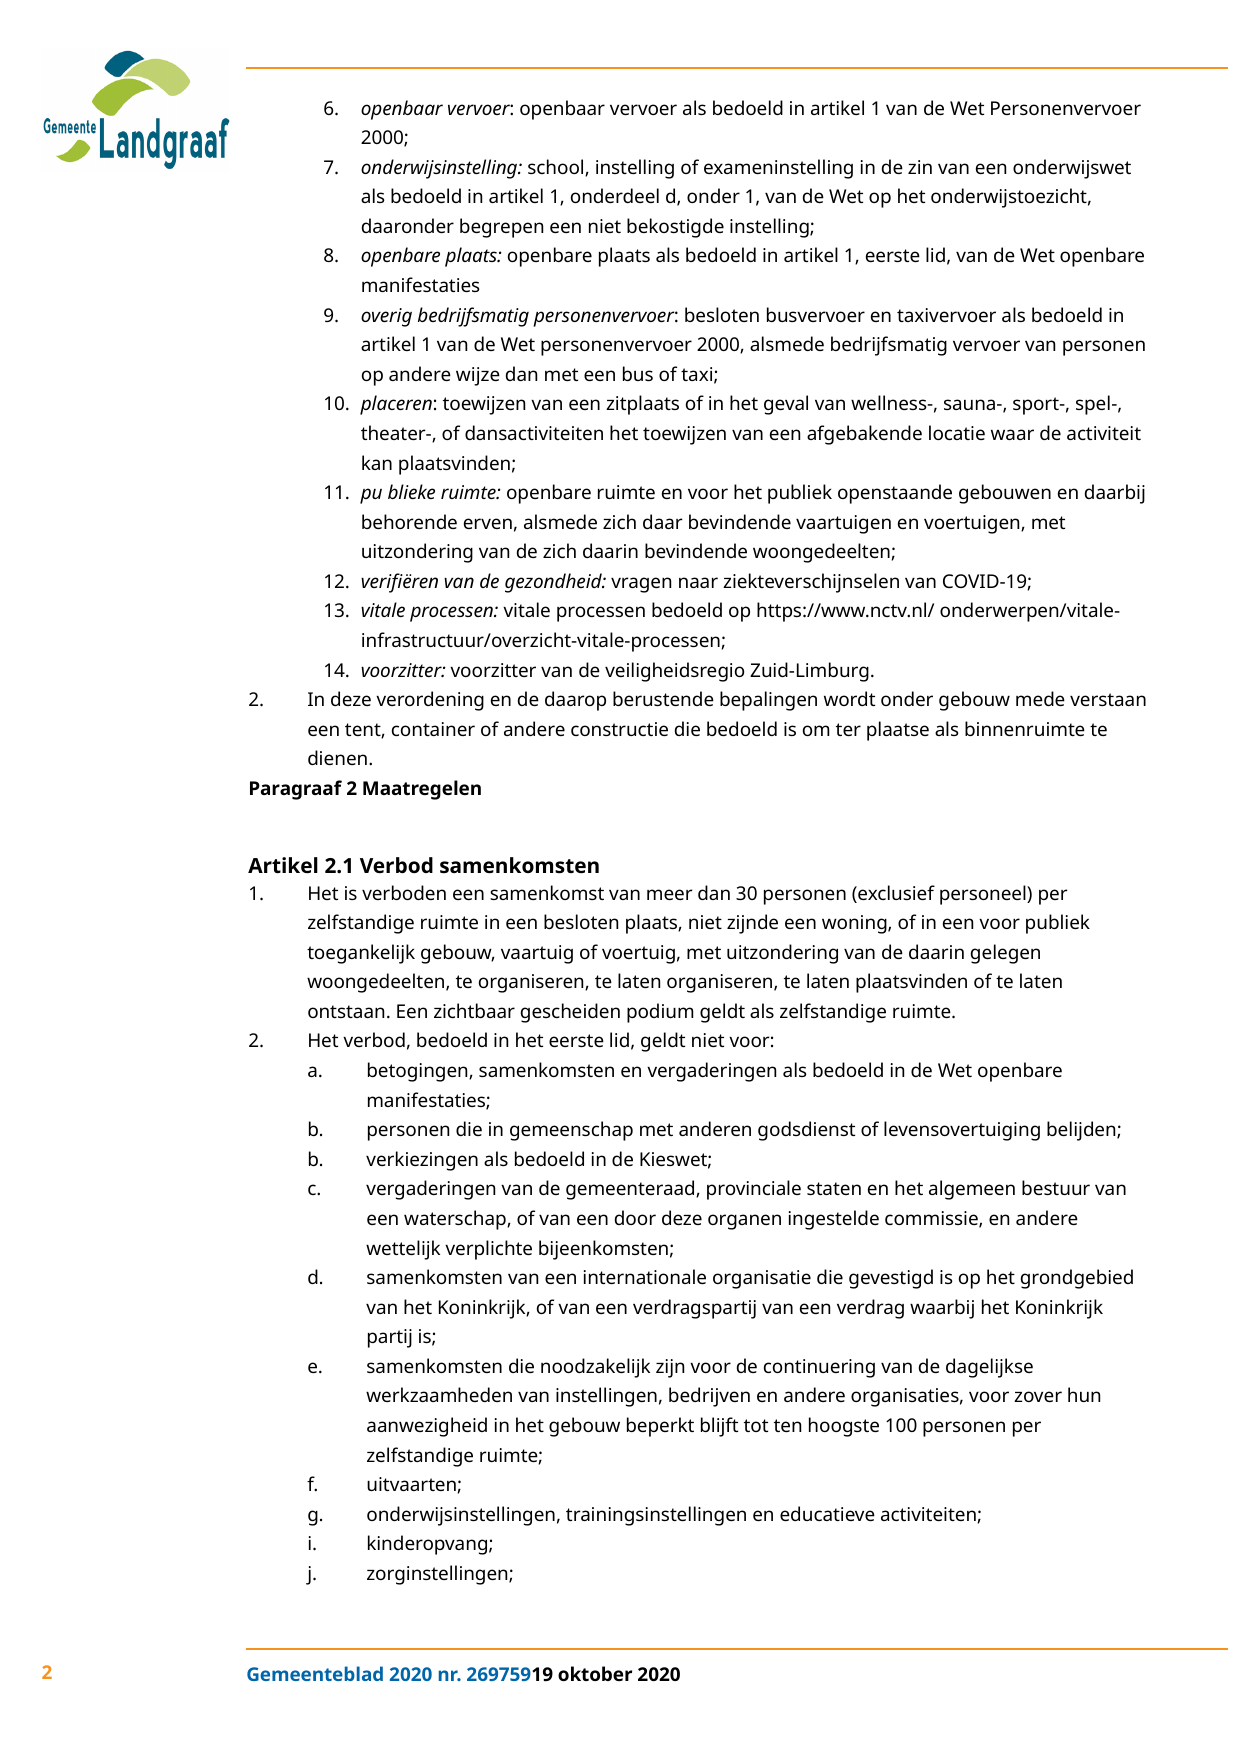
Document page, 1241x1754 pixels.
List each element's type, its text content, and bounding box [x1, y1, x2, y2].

list openbaar vervoer: openbaar vervoer als bedoeld in artikel 1 van de Wet Personenvervoer 2000; [323, 95, 1152, 150]
text Artikel 2.1 Verbod samenkomsten [248, 851, 1152, 880]
list zorginstellingen; [307, 1560, 1152, 1586]
list onderwijsinstellingen, trainingsinstellingen en educatieve activiteiten; [307, 1501, 1152, 1527]
list pu blieke ruimte: openbare ruimte en voor het publiek openstaande gebouwen en daarbij behorende erven, alsmede zich daar bevindende vaartuigen en voertuigen, met uitzondering van de zich daarin bevindende woongedeelten; [323, 479, 1152, 564]
picture [41, 47, 231, 172]
list uitvaarten; [307, 1471, 1152, 1497]
list samenkomsten die noodzakelijk zijn voor de continuering van de dagelijkse werkzaamheden van instellingen, bedrijven en andere organisaties, voor zover hun aanwezigheid in het gebouw beperkt blijft tot ten hoogste 100 personen per zelfstandige ruimte; [307, 1353, 1152, 1468]
list Het is verboden een samenkomst van meer dan 30 personen (exclusief personeel) per zelfstandige ruimte in een besloten plaats, niet zijnde een woning, of in een voor publiek toegankelijk gebouw, vaartuig of voertuig, met uitzondering van de daarin gelegen woongedeelten, te organiseren, te laten organiseren, te laten plaatsvinden of te laten ontstaan. Een zichtbaar gescheiden podium geldt als zelfstandige ruimte. [248, 880, 1152, 1024]
list personen die in gemeenschap met anderen godsdienst of levensovertuiging belijden; [307, 1116, 1152, 1142]
list verifiëren van de gezondheid: vragen naar ziekteverschijnselen van COVID-19; [323, 568, 1152, 594]
list vitale processen: vitale processen bedoeld op https://www.nctv.nl/ onderwerpen/vitale-infrastructuur/overzicht-vitale-processen; [323, 598, 1152, 653]
list In deze verordening en de daarop berustende bepalingen wordt onder gebouw mede verstaan een tent, container of andere constructie die bedoeld is om ter plaatse als binnenruimte te dienen. [248, 686, 1152, 771]
list onderwijsinstelling: school, instelling of exameninstelling in de zin van een onderwijswet als bedoeld in artikel 1, onderdeel d, onder 1, van de Wet op het onderwijstoezicht, daaronder begrepen een niet bekostigde instelling; [323, 154, 1152, 239]
list placeren: toewijzen van een zitplaats of in het geval van wellness-, sauna-, sport-, spel-, theater-, of dansactiviteiten het toewijzen van een afgebakende locatie waar de activiteit kan plaatsvinden; [323, 391, 1152, 476]
list betogingen, samenkomsten en vergaderingen als bedoeld in de Wet openbare manifestaties; [307, 1057, 1152, 1113]
list verkiezingen als bedoeld in de Kieswet; [307, 1146, 1152, 1172]
list Het verbod, bedoeld in het eerste lid, geldt niet voor: [248, 1028, 1152, 1053]
list vergaderingen van de gemeenteraad, provinciale staten en het algemeen bestuur van een waterschap, of van een door deze organen ingestelde commissie, en andere wettelijk verplichte bijeenkomsten; [307, 1176, 1152, 1261]
text Paragraaf 2 Maatregelen [248, 775, 1152, 801]
list openbare plaats: openbare plaats als bedoeld in artikel 1, eerste lid, van de Wet openbare manifestaties [323, 243, 1152, 298]
list overig bedrijfsmatig personenvervoer: besloten busvervoer en taxivervoer als bedoeld in artikel 1 van de Wet personenvervoer 2000, alsmede bedrijfsmatig vervoer van personen op andere wijze dan met een bus of taxi; [323, 302, 1152, 387]
list kinderopvang; [307, 1531, 1152, 1556]
list samenkomsten van een internationale organisatie die gevestigd is op het grondgebied van het Koninkrijk, of van een verdragspartij van een verdrag waarbij het Koninkrijk partij is; [307, 1264, 1152, 1349]
list voorzitter: voorzitter van de veiligheidsregio Zuid-Limburg. [323, 657, 1152, 683]
